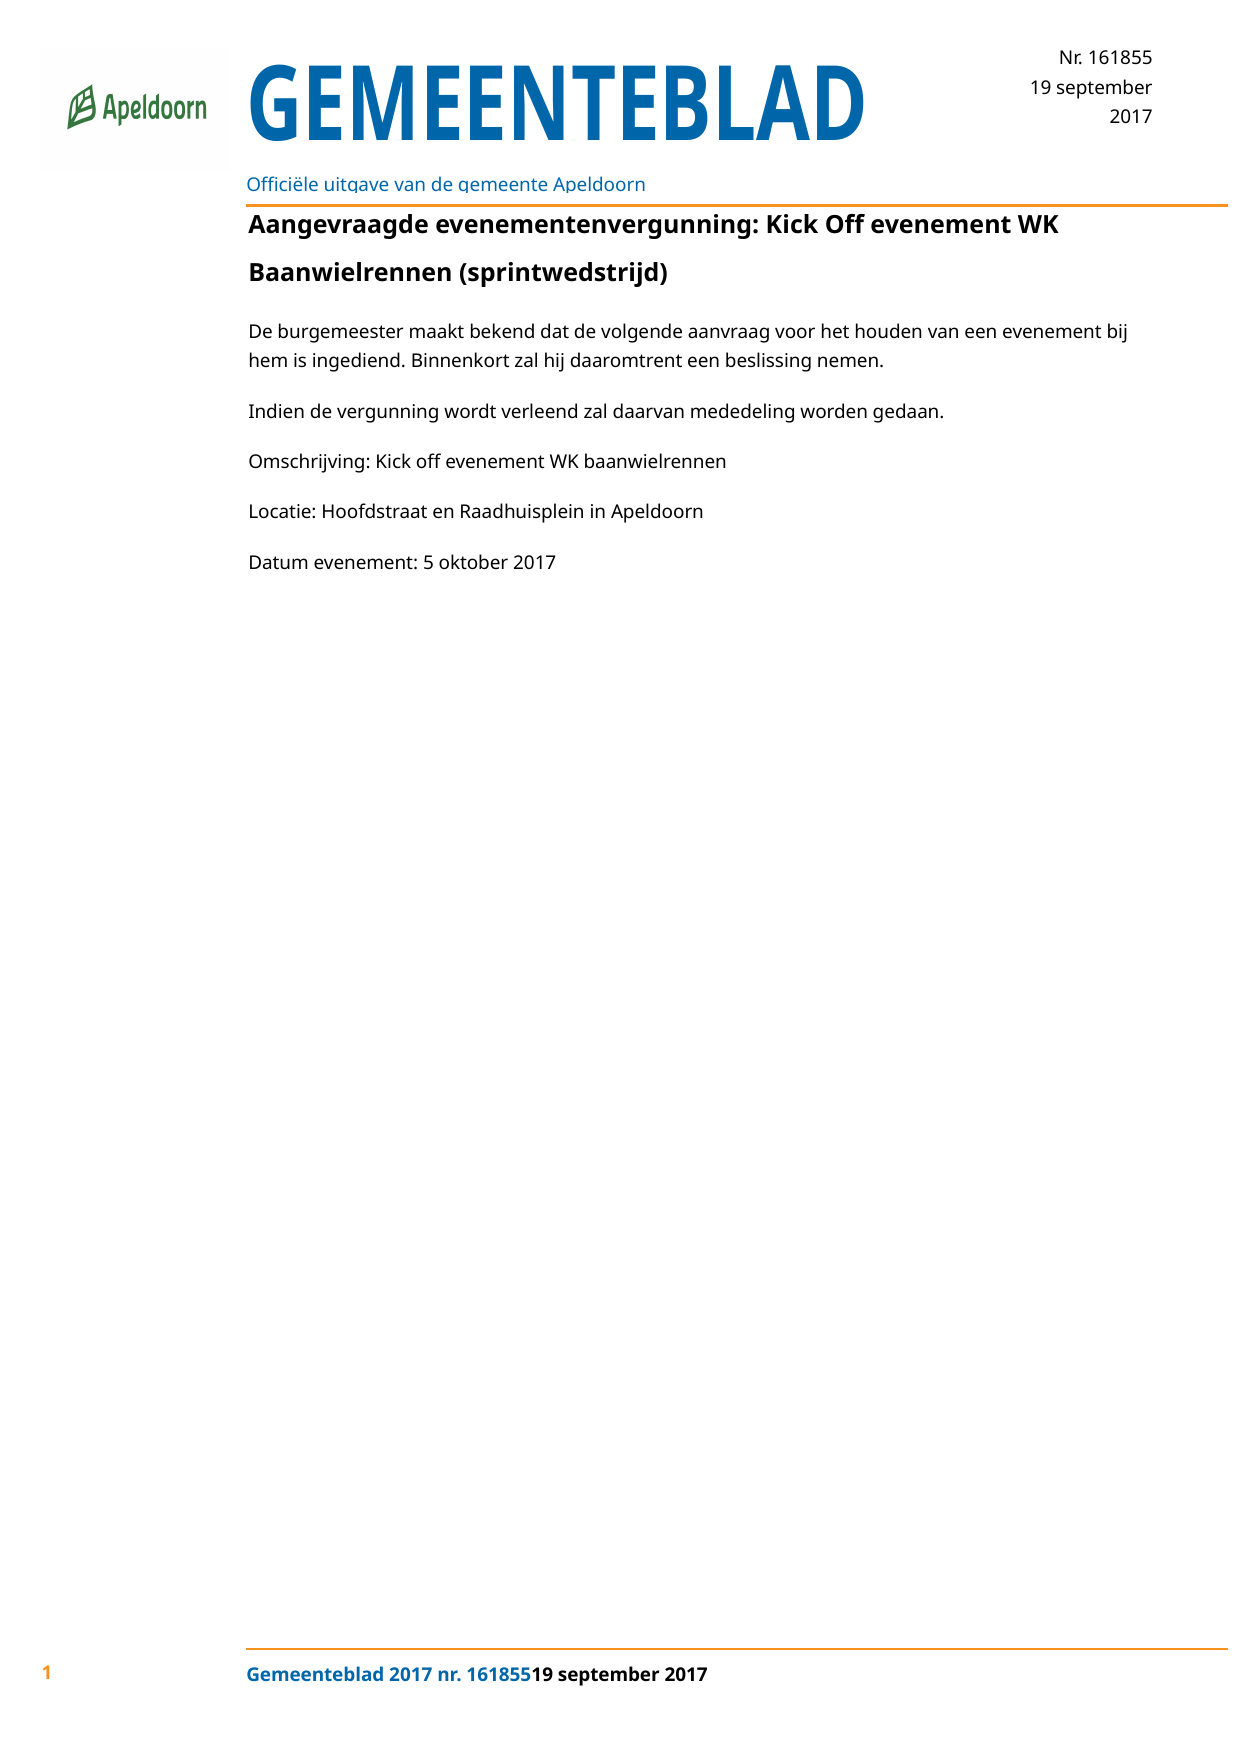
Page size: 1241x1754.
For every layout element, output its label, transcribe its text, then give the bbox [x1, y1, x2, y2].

text Omschrijving: Kick off evenement WK baanwielrennen [248, 448, 1152, 474]
text Aangevraagde evenementenvergunning: Kick Off evenement WK Baanwielrennen (sprintwedstrijd) [248, 207, 1152, 288]
text Datum evenement: 5 oktober 2017 [248, 549, 1152, 575]
picture [41, 47, 231, 172]
text De burgemeester maakt bekend dat de volgende aanvraag voor het houden van een evenement bij hem is ingediend. Binnenkort zal hij daaromtrent een beslissing nemen. [248, 318, 1152, 373]
text Locatie: Hoofdstraat en Raadhuisplein in Apeldoorn [248, 499, 1152, 524]
text Indien de vergunning wordt verleend zal daarvan mededeling worden gedaan. [248, 398, 1152, 424]
